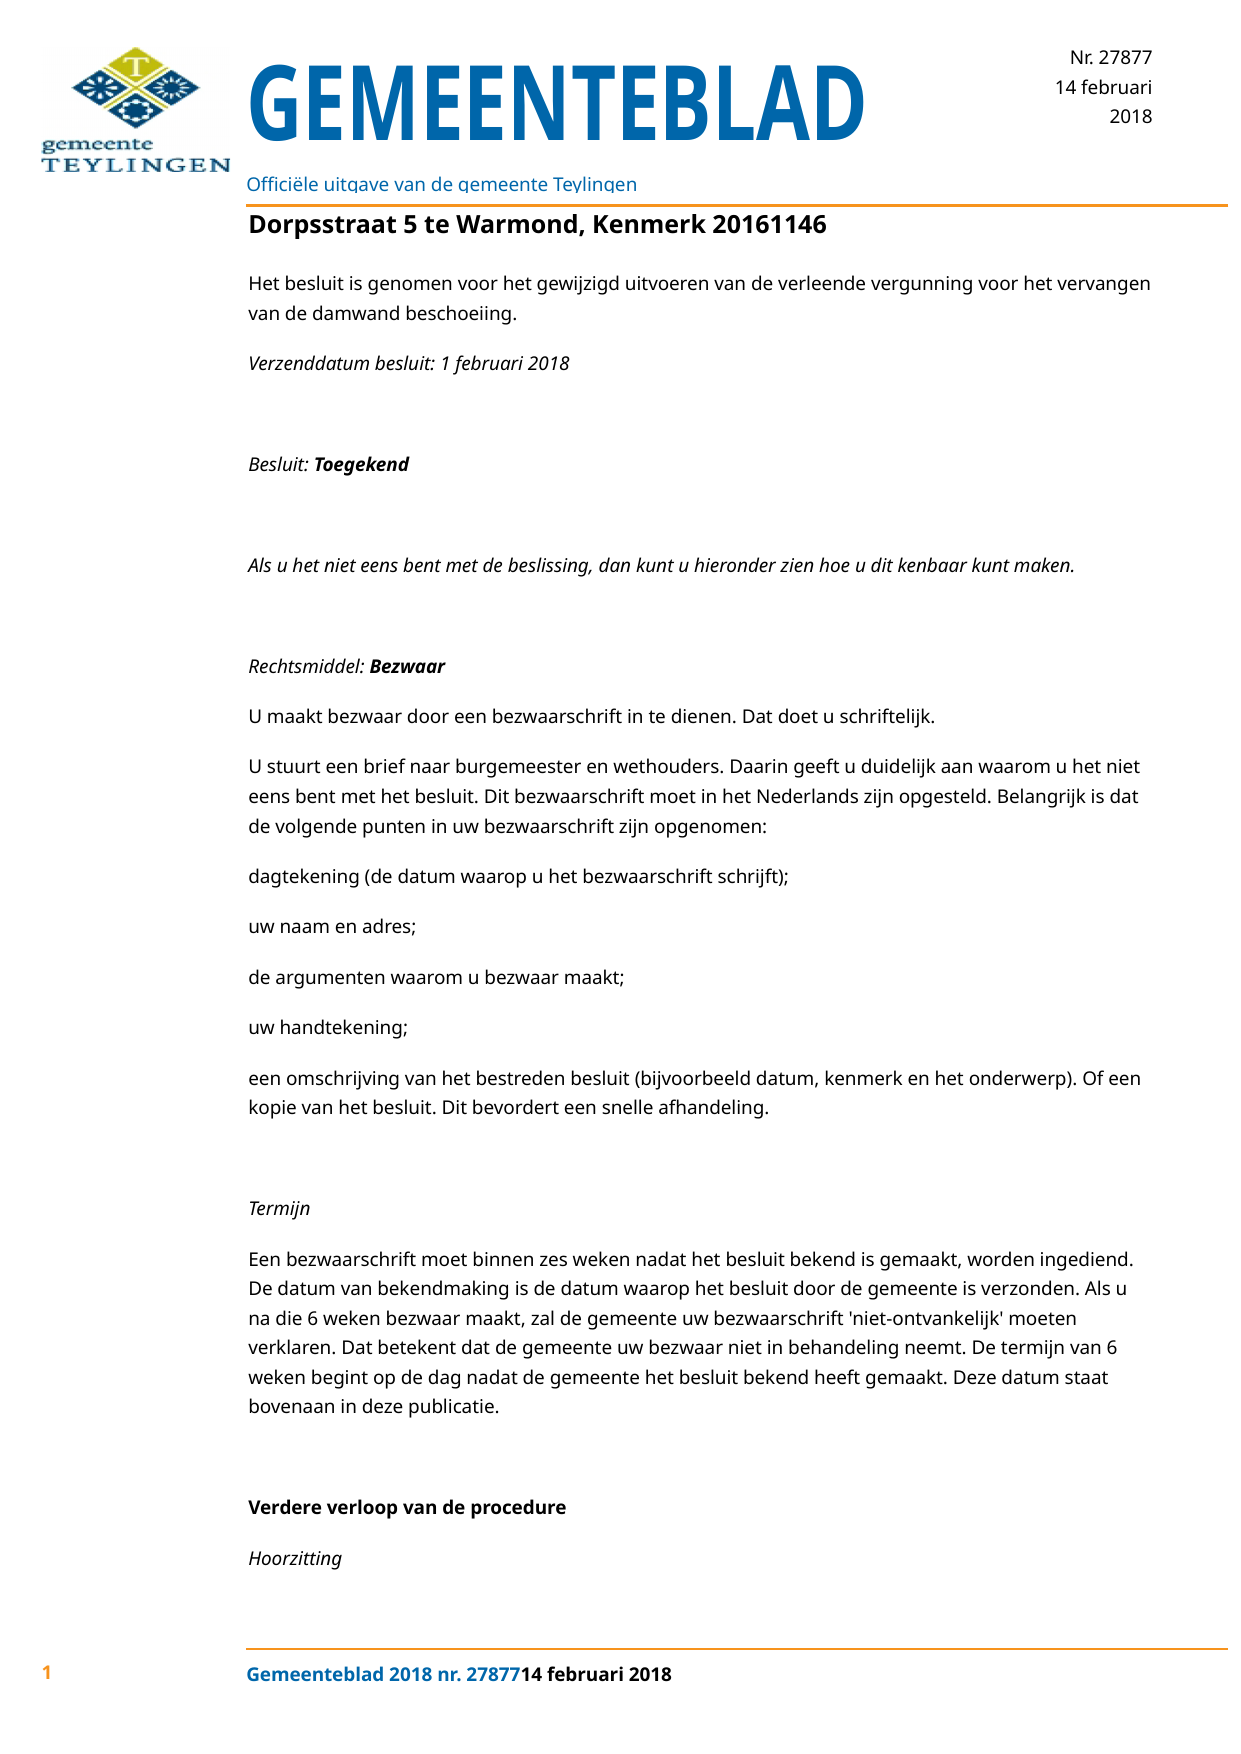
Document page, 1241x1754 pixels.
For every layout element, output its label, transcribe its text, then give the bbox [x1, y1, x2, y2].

text Het besluit is genomen voor het gewijzigd uitvoeren van de verleende vergunning voor het vervangen van de damwand beschoeiing. [248, 270, 1152, 326]
text Hoorzitting [248, 1545, 1152, 1571]
text Besluit: Toegekend [248, 451, 1152, 477]
text uw naam en adres; [248, 914, 1152, 939]
text Verzenddatum besluit: 1 februari 2018 [248, 350, 1152, 376]
text uw handtekening; [248, 1014, 1152, 1040]
picture [41, 47, 231, 172]
text de argumenten waarom u bezwaar maakt; [248, 964, 1152, 990]
text dagtekening (de datum waarop u het bezwaarschrift schrijft); [248, 863, 1152, 889]
text Als u het niet eens bent met de beslissing, dan kunt u hieronder zien hoe u dit kenbaar kunt maken. [248, 552, 1152, 578]
text Rechtsmiddel: Bezwaar [248, 653, 1152, 678]
text U maakt bezwaar door een bezwaarschrift in te dienen. Dat doet u schriftelijk. [248, 703, 1152, 729]
text Termijn [248, 1195, 1152, 1221]
text Dorpsstraat 5 te Warmond, Kenmerk 20161146 [248, 207, 1152, 241]
text Een bezwaarschrift moet binnen zes weken nadat het besluit bekend is gemaakt, worden ingediend. De datum van bekendmaking is de datum waarop het besluit door de gemeente is verzonden. Als u na die 6 weken bezwaar maakt, zal de gemeente uw bezwaarschrift 'niet-ontvankelijk' moeten verklaren. Dat betekent dat de gemeente uw bezwaar niet in behandeling neemt. De termijn van 6 weken begint op de dag nadat de gemeente het besluit bekend heeft gemaakt. Deze datum staat bovenaan in deze publicatie. [248, 1246, 1152, 1419]
text Verdere verloop van de procedure [248, 1494, 1152, 1520]
text een omschrijving van het bestreden besluit (bijvoorbeeld datum, kenmerk en het onderwerp). Of een kopie van het besluit. Dit bevordert een snelle afhandeling. [248, 1065, 1152, 1120]
text U stuurt een brief naar burgemeester en wethouders. Daarin geeft u duidelijk aan waarom u het niet eens bent met het besluit. Dit bezwaarschrift moet in het Nederlands zijn opgesteld. Belangrijk is dat de volgende punten in uw bezwaarschrift zijn opgenomen: [248, 754, 1152, 838]
